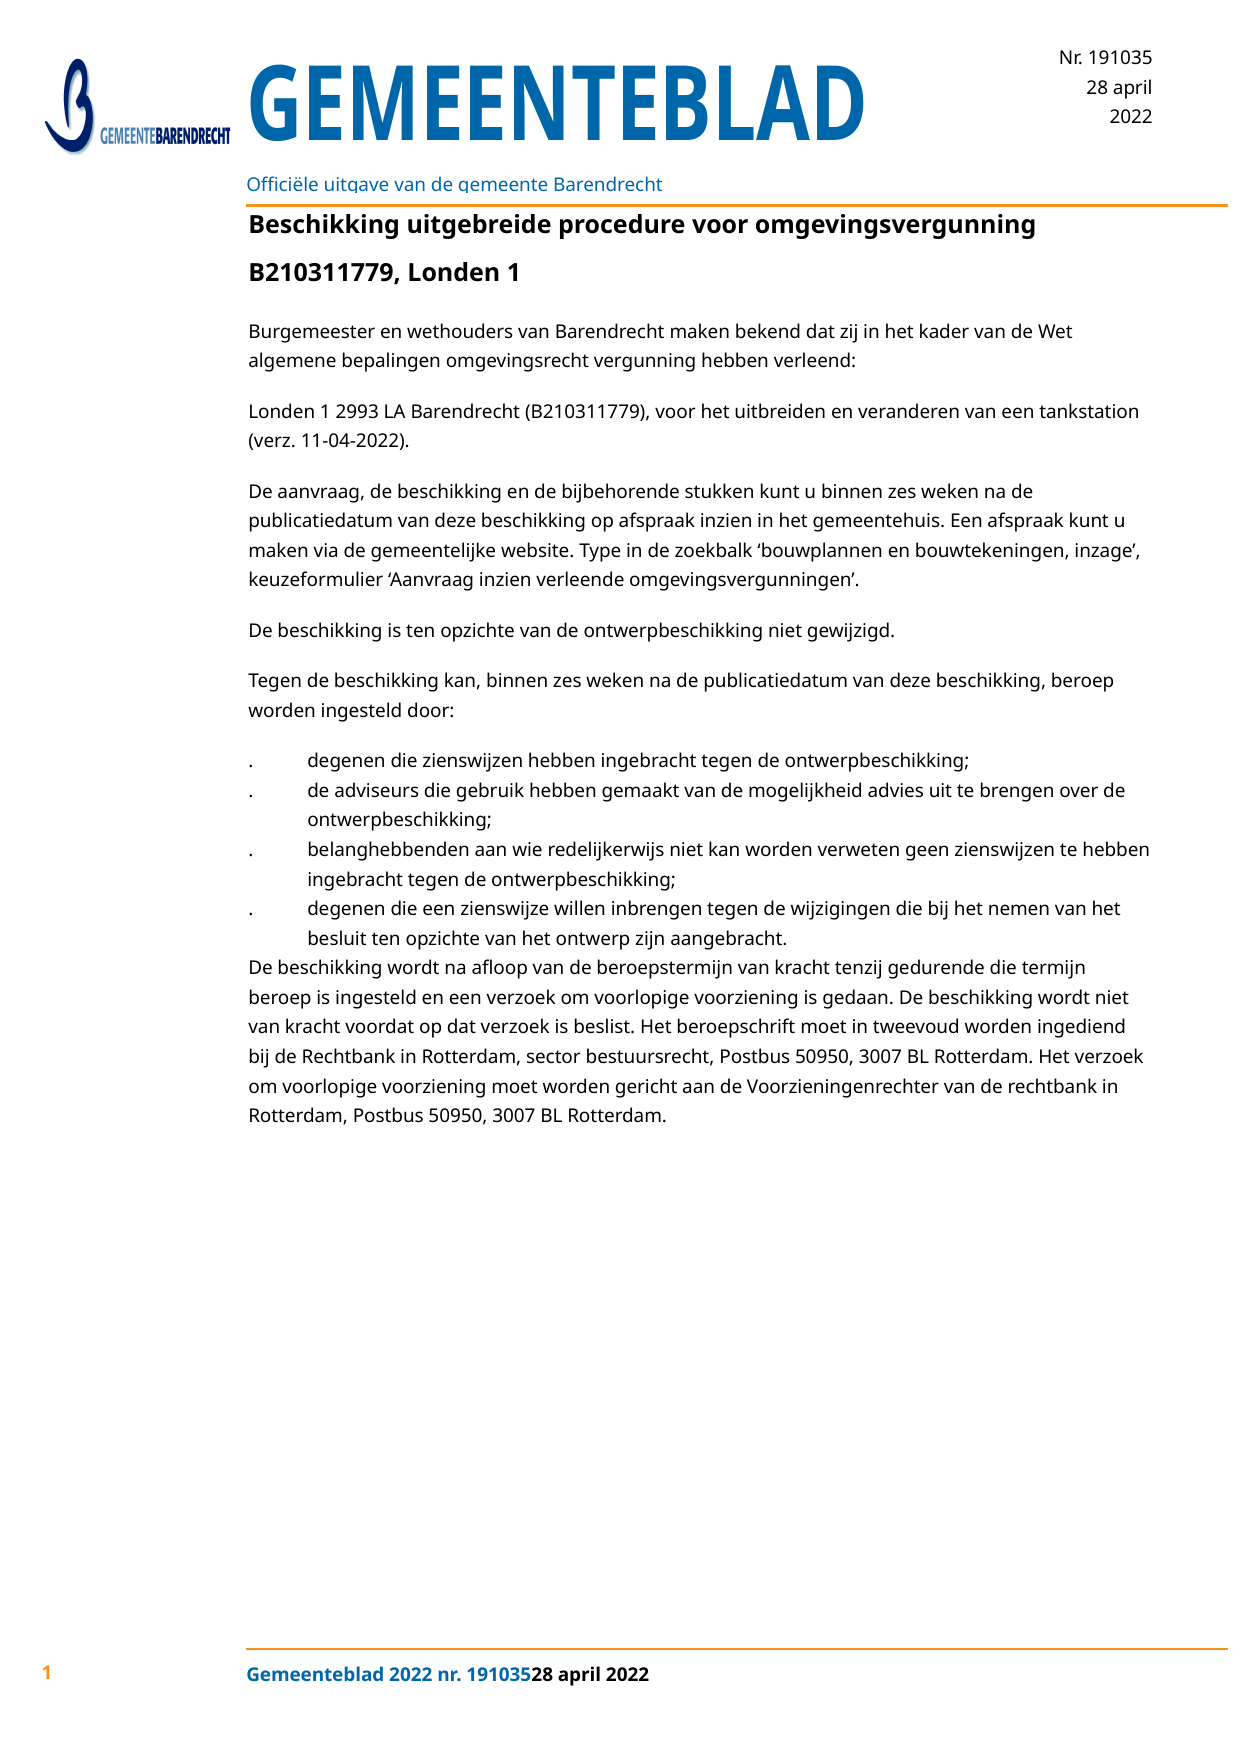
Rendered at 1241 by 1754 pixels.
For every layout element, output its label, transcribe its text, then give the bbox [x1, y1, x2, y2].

list belanghebbenden aan wie redelijkerwijs niet kan worden verweten geen zienswijzen te hebben ingebracht tegen de ontwerpbeschikking; [248, 836, 1152, 892]
text Beschikking uitgebreide procedure voor omgevingsvergunning B210311779, Londen 1 [248, 207, 1152, 288]
text Tegen de beschikking kan, binnen zes weken na de publicatiedatum van deze beschikking, beroep worden ingesteld door: [248, 667, 1152, 723]
list degenen die zienswijzen hebben ingebracht tegen de ontwerpbeschikking; [248, 747, 1152, 773]
list de adviseurs die gebruik hebben gemaakt van de mogelijkheid advies uit te brengen over de ontwerpbeschikking; [248, 777, 1152, 832]
text De beschikking is ten opzichte van de ontwerpbeschikking niet gewijzigd. [248, 617, 1152, 643]
text De aanvraag, de beschikking en de bijbehorende stukken kunt u binnen zes weken na de publicatiedatum van deze beschikking op afspraak inzien in het gemeentehuis. Een afspraak kunt u maken via de gemeentelijke website. Type in de zoekbalk ‘bouwplannen en bouwtekeningen, inzage’, keuzeformulier ‘Aanvraag inzien verleende omgevingsvergunningen’. [248, 478, 1152, 592]
text De beschikking wordt na afloop van de beroepstermijn van kracht tenzij gedurende die termijn beroep is ingesteld en een verzoek om voorlopige voorziening is gedaan. De beschikking wordt niet van kracht voordat op dat verzoek is beslist. Het beroepschrift moet in tweevoud worden ingediend bij de Rechtbank in Rotterdam, sector bestuursrecht, Postbus 50950, 3007 BL Rotterdam. Het verzoek om voorlopige voorziening moet worden gericht aan de Voorzieningenrechter van de rechtbank in Rotterdam, Postbus 50950, 3007 BL Rotterdam. [248, 954, 1152, 1128]
text Londen 1 2993 LA Barendrecht (B210311779), voor het uitbreiden en veranderen van een tankstation (verz. 11-04-2022). [248, 398, 1152, 453]
text Burgemeester en wethouders van Barendrecht maken bekend dat zij in het kader van de Wet algemene bepalingen omgevingsrecht vergunning hebben verleend: [248, 318, 1152, 373]
list degenen die een zienswijze willen inbrengen tegen de wijzigingen die bij het nemen van het besluit ten opzichte van het ontwerp zijn aangebracht. [248, 895, 1152, 951]
picture [41, 47, 231, 172]
